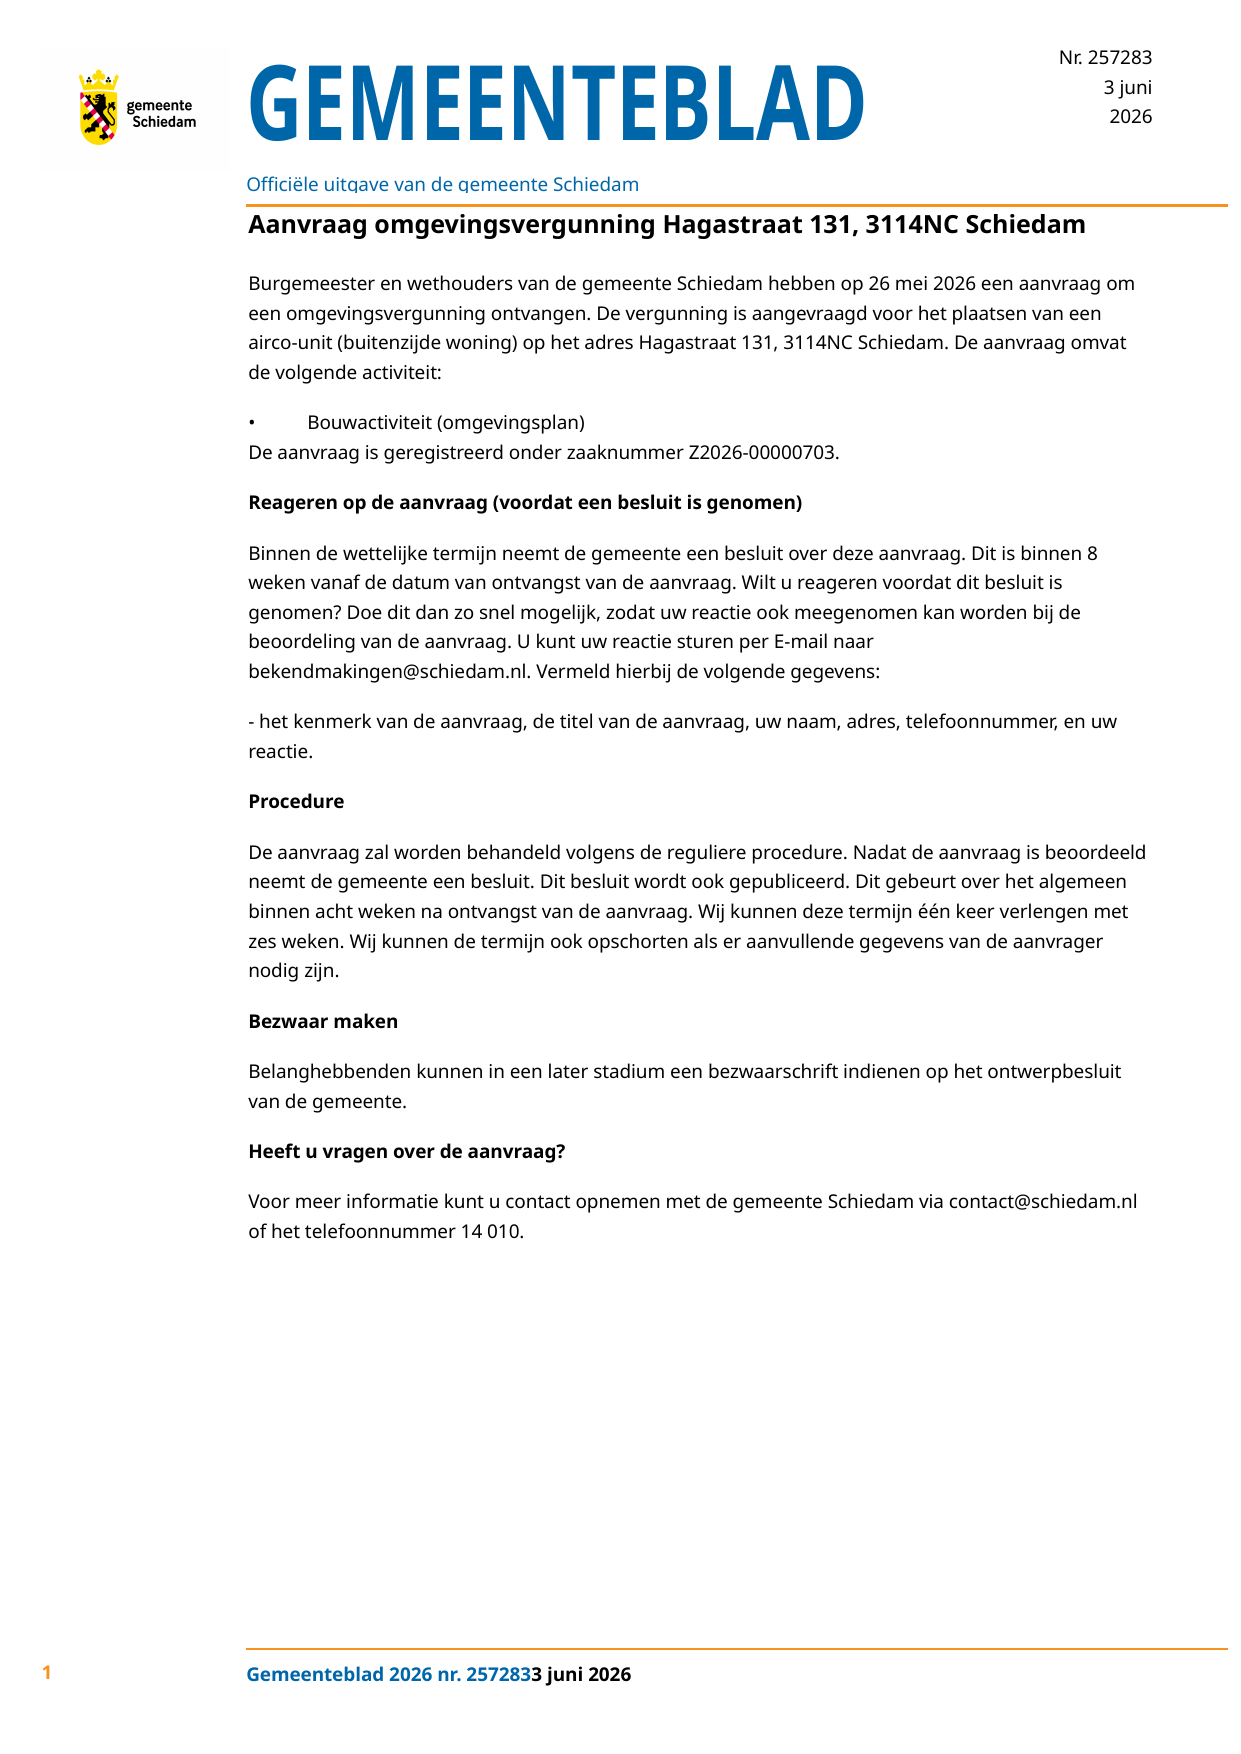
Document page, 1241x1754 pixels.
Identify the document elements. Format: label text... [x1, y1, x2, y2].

text Belanghebbenden kunnen in een later stadium een bezwaarschrift indienen op het ontwerpbesluit van de gemeente. [248, 1058, 1152, 1113]
text Bezwaar maken [248, 1008, 1152, 1033]
text De aanvraag zal worden behandeld volgens de reguliere procedure. Nadat de aanvraag is beoordeeld neemt de gemeente een besluit. Dit besluit wordt ook gepubliceerd. Dit gebeurt over het algemeen binnen acht weken na ontvangst van de aanvraag. Wij kunnen deze termijn één keer verlengen met zes weken. Wij kunnen de termijn ook opschorten als er aanvullende gegevens van de aanvrager nodig zijn. [248, 839, 1152, 983]
picture [41, 47, 231, 172]
text Heeft u vragen over de aanvraag? [248, 1138, 1152, 1164]
text Reageren op de aanvraag (voordat een besluit is genomen) [248, 489, 1152, 515]
text Voor meer informatie kunt u contact opnemen met de gemeente Schiedam via contact@schiedam.nl of het telefoonnummer 14 010. [248, 1189, 1152, 1244]
text Procedure [248, 789, 1152, 814]
text Burgemeester en wethouders van de gemeente Schiedam hebben op 26 mei 2026 een aanvraag om een omgevingsvergunning ontvangen. De vergunning is aangevraagd voor het plaatsen van een airco-unit (buitenzijde woning) op het adres Hagastraat 131, 3114NC Schiedam. De aanvraag omvat de volgende activiteit: [248, 270, 1152, 385]
text - het kenmerk van de aanvraag, de titel van de aanvraag, uw naam, adres, telefoonnummer, en uw reactie. [248, 709, 1152, 764]
list Bouwactiviteit (omgevingsplan) [248, 409, 1152, 435]
text De aanvraag is geregistreerd onder zaaknummer Z2026-00000703. [248, 439, 1152, 465]
text Binnen de wettelijke termijn neemt de gemeente een besluit over deze aanvraag. Dit is binnen 8 weken vanaf de datum van ontvangst van de aanvraag. Wilt u reageren voordat dit besluit is genomen? Doe dit dan zo snel mogelijk, zodat uw reactie ook meegenomen kan worden bij de beoordeling van de aanvraag. U kunt uw reactie sturen per E-mail naar bekendmakingen@schiedam.nl. Vermeld hierbij de volgende gegevens: [248, 540, 1152, 684]
text Aanvraag omgevingsvergunning Hagastraat 131, 3114NC Schiedam [248, 207, 1152, 241]
